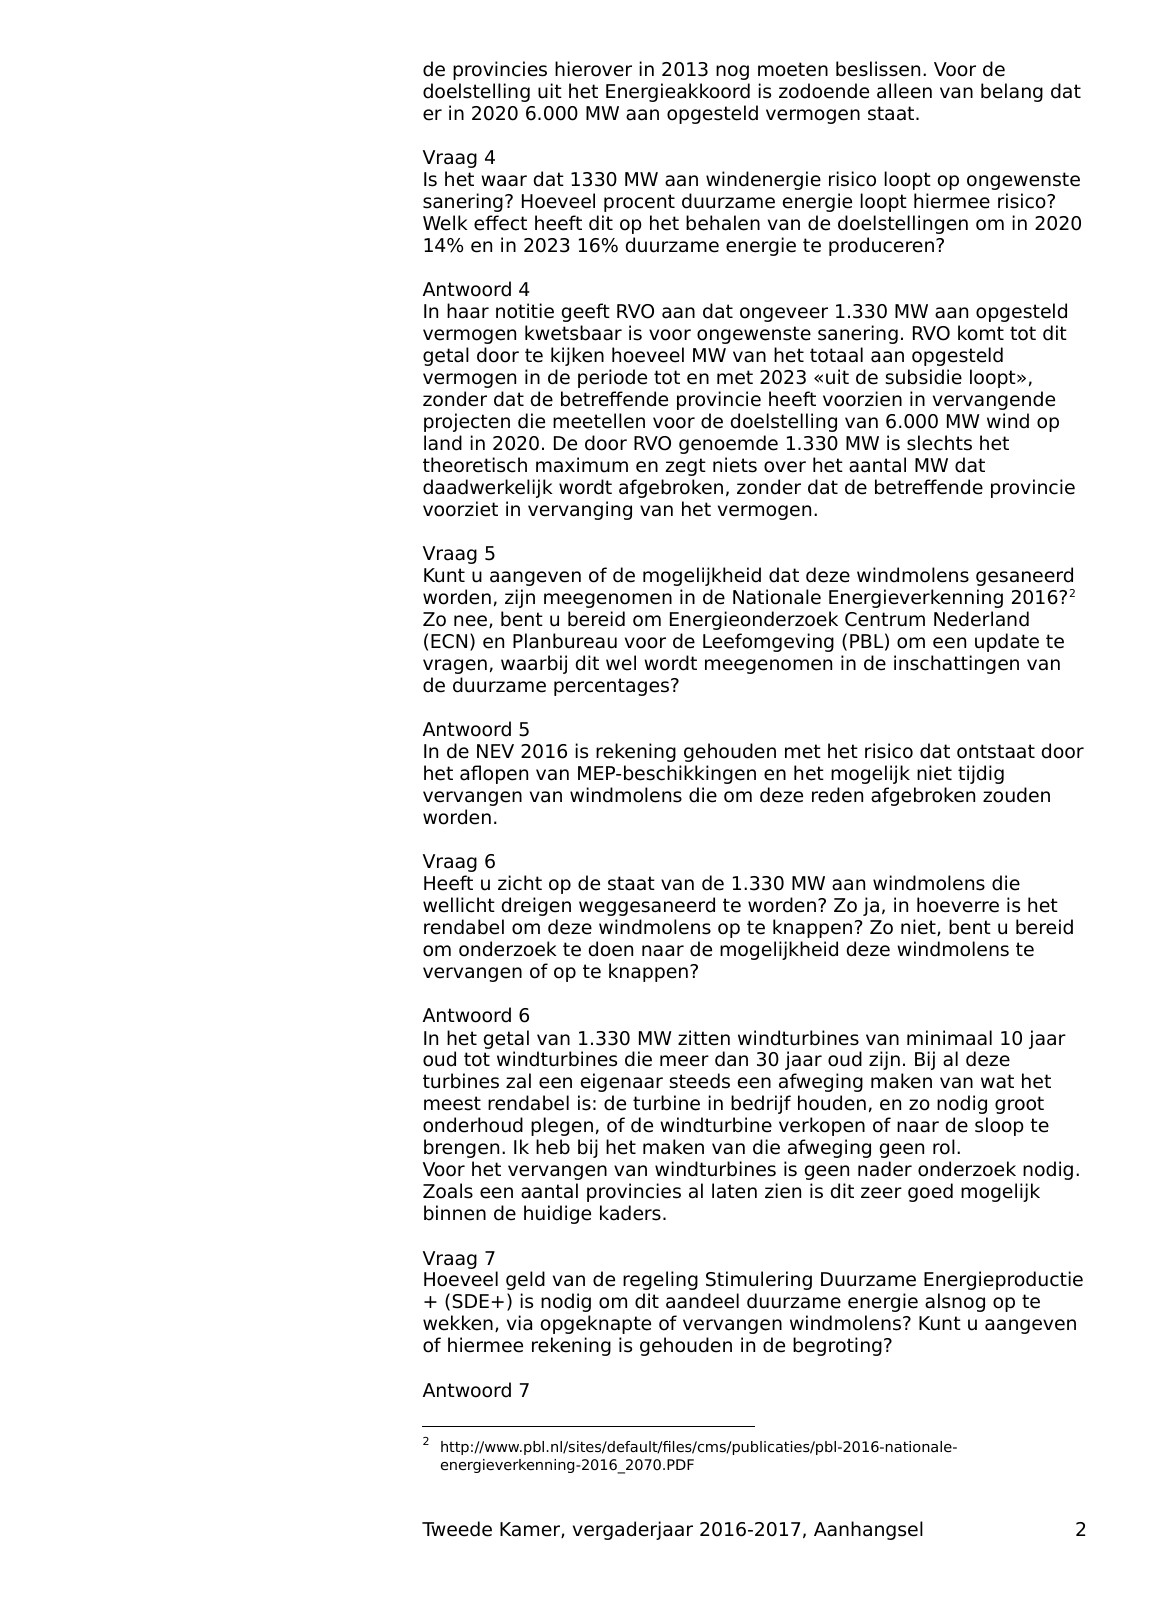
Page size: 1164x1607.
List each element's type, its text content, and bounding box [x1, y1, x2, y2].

text Kunt u aangeven of de mogelijkheid dat deze windmolens gesaneerd worden, zijn meegenomen in de Nationale Energieverkenning 2016? Zo nee, bent u bereid om Energieonderzoek Centrum Nederland (ECN) en Planbureau voor de Leefomgeving (PBL) om een update te vragen, waarbij dit wel wordt meegenomen in de inschattingen van de duurzame percentages? [422, 565, 1087, 697]
text Antwoord 4 [422, 279, 1087, 301]
text In haar notitie geeft RVO aan dat ongeveer 1.330 MW aan opgesteld vermogen kwetsbaar is voor ongewenste sanering. RVO komt tot dit getal door te kijken hoeveel MW van het totaal aan opgesteld vermogen in de periode tot en met 2023 «uit de subsidie loopt», zonder dat de betreffende provincie heeft voorzien in vervangende projecten die meetellen voor de doelstelling van 6.000 MW wind op land in 2020. De door RVO genoemde 1.330 MW is slechts het theoretisch maximum en zegt niets over het aantal MW dat daadwerkelijk wordt afgebroken, zonder dat de betreffende provincie voorziet in vervanging van het vermogen. [422, 301, 1087, 521]
text Vraag 6 [422, 851, 1087, 873]
text Voor het vervangen van windturbines is geen nader onderzoek nodig. Zoals een aantal provincies al laten zien is dit zeer goed mogelijk binnen de huidige kaders. [422, 1159, 1087, 1225]
text Vraag 7 [422, 1247, 1087, 1269]
text Vraag 4 [422, 147, 1087, 169]
text Vraag 5 [422, 543, 1087, 565]
text http://www.pbl.nl/sites/default/files/cms/publicaties/pbl-2016-nationale-energieverkenning-2016_2070.PDF [422, 1435, 1087, 1474]
text Antwoord 6 [422, 1005, 1087, 1027]
text In de NEV 2016 is rekening gehouden met het risico dat ontstaat door het aflopen van MEP-beschikkingen en het mogelijk niet tijdig vervangen van windmolens die om deze reden afgebroken zouden worden. [422, 741, 1087, 829]
text Heeft u zicht op de staat van de 1.330 MW aan windmolens die wellicht dreigen weggesaneerd te worden? Zo ja, in hoeverre is het rendabel om deze windmolens op te knappen? Zo niet, bent u bereid om onderzoek te doen naar de mogelijkheid deze windmolens te vervangen of op te knappen? [422, 873, 1087, 983]
text Is het waar dat 1330 MW aan windenergie risico loopt op ongewenste sanering? Hoeveel procent duurzame energie loopt hiermee risico? Welk effect heeft dit op het behalen van de doelstellingen om in 2020 14% en in 2023 16% duurzame energie te produceren? [422, 169, 1087, 257]
text Hoeveel geld van de regeling Stimulering Duurzame Energieproductie + (SDE+) is nodig om dit aandeel duurzame energie alsnog op te wekken, via opgeknapte of vervangen windmolens? Kunt u aangeven of hiermee rekening is gehouden in de begroting? [422, 1269, 1087, 1357]
text de provincies hierover in 2013 nog moeten beslissen. Voor de doelstelling uit het Energieakkoord is zodoende alleen van belang dat er in 2020 6.000 MW aan opgesteld vermogen staat. [422, 59, 1087, 125]
text In het getal van 1.330 MW zitten windturbines van minimaal 10 jaar oud tot windturbines die meer dan 30 jaar oud zijn. Bij al deze turbines zal een eigenaar steeds een afweging maken van wat het meest rendabel is: de turbine in bedrijf houden, en zo nodig groot onderhoud plegen, of de windturbine verkopen of naar de sloop te brengen. Ik heb bij het maken van die afweging geen rol. [422, 1027, 1087, 1159]
text Antwoord 5 [422, 719, 1087, 741]
text Antwoord 7 [422, 1379, 1087, 1401]
